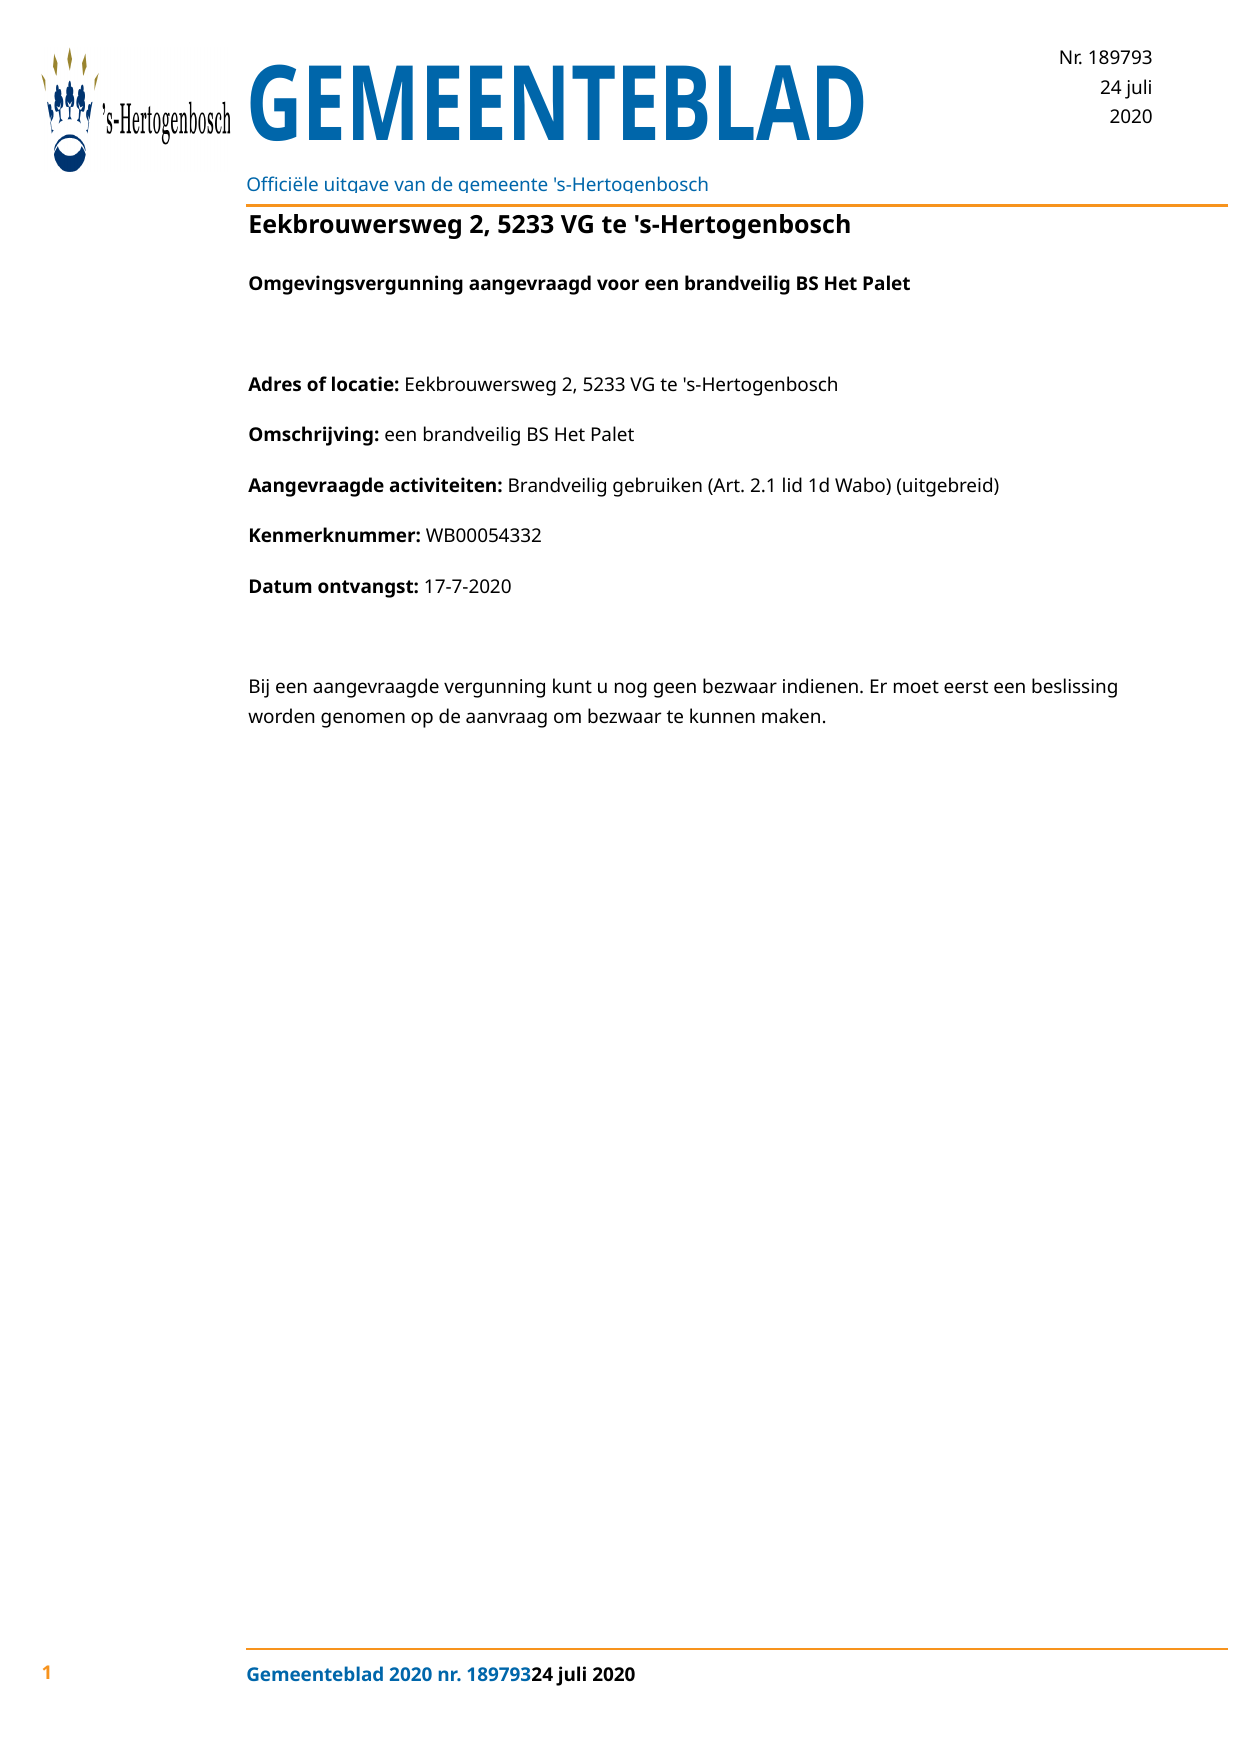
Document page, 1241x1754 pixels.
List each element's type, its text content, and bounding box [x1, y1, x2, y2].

text Omschrijving: een brandveilig BS Het Palet [248, 422, 1152, 447]
text Bij een aangevraagde vergunning kunt u nog geen bezwaar indienen. Er moet eerst een beslissing worden genomen op de aanvraag om bezwaar te kunnen maken. [248, 674, 1152, 729]
text Aangevraagde activiteiten: Brandveilig gebruiken (Art. 2.1 lid 1d Wabo) (uitgebreid) [248, 472, 1152, 498]
text Datum ontvangst: 17-7-2020 [248, 573, 1152, 598]
picture [41, 47, 231, 172]
text Adres of locatie: Eekbrouwersweg 2, 5233 VG te 's-Hertogenbosch [248, 371, 1152, 397]
text Eekbrouwersweg 2, 5233 VG te 's-Hertogenbosch [248, 207, 1152, 241]
text Kenmerknummer: WB00054332 [248, 522, 1152, 548]
text Omgevingsvergunning aangevraagd voor een brandveilig BS Het Palet [248, 270, 1152, 296]
